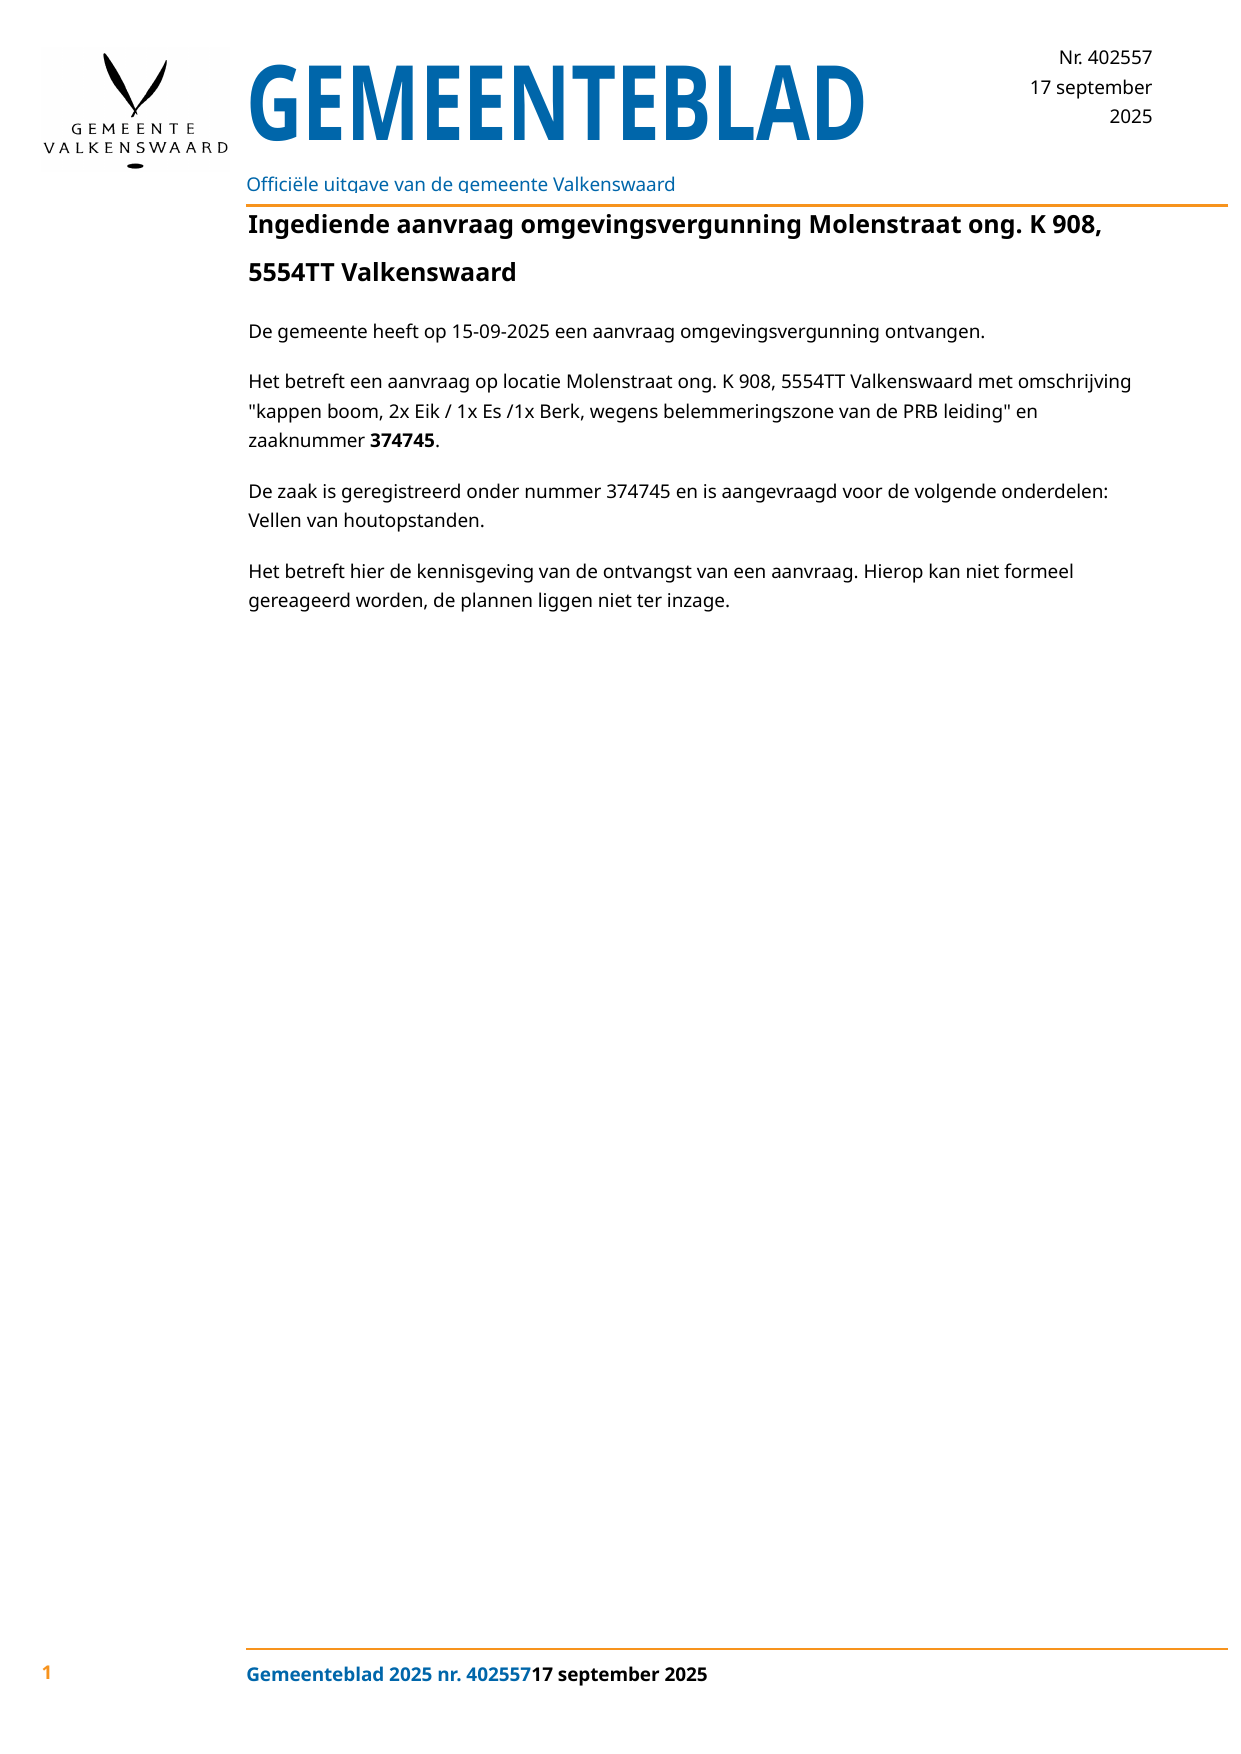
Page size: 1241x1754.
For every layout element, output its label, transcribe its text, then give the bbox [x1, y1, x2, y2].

text Ingediende aanvraag omgevingsvergunning Molenstraat ong. K 908, 5554TT Valkenswaard [248, 207, 1152, 288]
text De zaak is geregistreerd onder nummer 374745 en is aangevraagd voor de volgende onderdelen: Vellen van houtopstanden. [248, 478, 1152, 533]
text Het betreft hier de kennisgeving van de ontvangst van een aanvraag. Hierop kan niet formeel gereageerd worden, de plannen liggen niet ter inzage. [248, 558, 1152, 613]
text De gemeente heeft op 15-09-2025 een aanvraag omgevingsvergunning ontvangen. [248, 318, 1152, 344]
text Het betreft een aanvraag op locatie Molenstraat ong. K 908, 5554TT Valkenswaard met omschrijving "kappen boom, 2x Eik / 1x Es /1x Berk, wegens belemmeringszone van de PRB leiding" en zaaknummer 374745. [248, 368, 1152, 453]
picture [41, 47, 231, 172]
